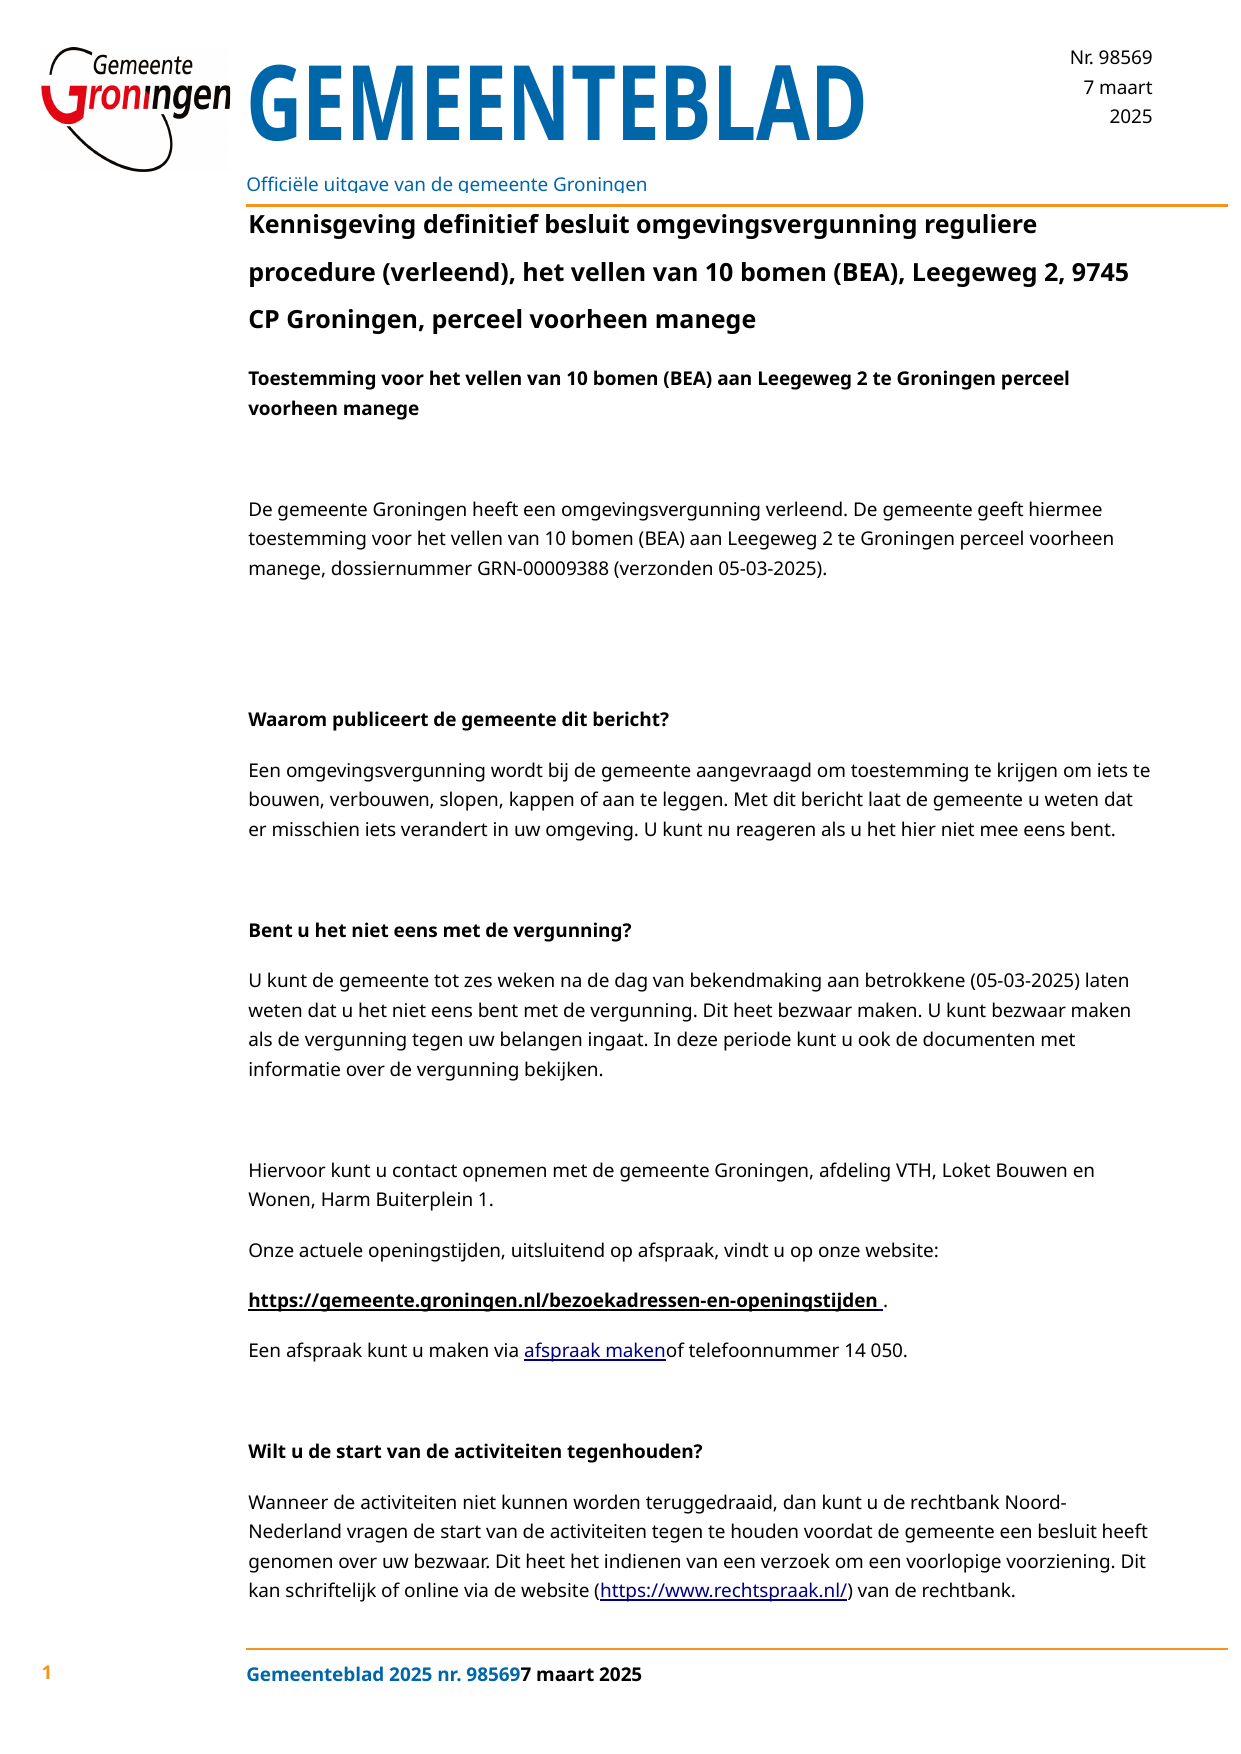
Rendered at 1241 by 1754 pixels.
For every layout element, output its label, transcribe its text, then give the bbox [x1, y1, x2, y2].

text Wilt u de start van de activiteiten tegenhouden? [248, 1438, 1152, 1464]
text Wanneer de activiteiten niet kunnen worden teruggedraaid, dan kunt u de rechtbank Noord-Nederland vragen de start van de activiteiten tegen te houden voordat de gemeente een besluit heeft genomen over uw bezwaar. Dit heet het indienen van een verzoek om een voorlopige voorziening. Dit kan schriftelijk of online via de website (https://www.rechtspraak.nl/) van de rechtbank. [248, 1489, 1152, 1603]
text Onze actuele openingstijden, uitsluitend op afspraak, vindt u op onze website: [248, 1237, 1152, 1262]
text De gemeente Groningen heeft een omgevingsvergunning verleend. De gemeente geeft hiermee toestemming voor het vellen van 10 bomen (BEA) aan Leegeweg 2 te Groningen perceel voorheen manege, dossiernummer GRN-00009388 (verzonden 05-03-2025). [248, 496, 1152, 581]
text Een afspraak kunt u maken via afspraak makenof telefoonnummer 14 050. [248, 1338, 1152, 1363]
text Kennisgeving definitief besluit omgevingsvergunning reguliere procedure (verleend), het vellen van 10 bomen (BEA), Leegeweg 2, 9745 CP Groningen, perceel voorheen manege [248, 207, 1152, 336]
text Een omgevingsvergunning wordt bij de gemeente aangevraagd om toestemming te krijgen om iets te bouwen, verbouwen, slopen, kappen of aan te leggen. Met dit bericht laat de gemeente u weten dat er misschien iets verandert in uw omgeving. U kunt nu reageren als u het hier niet mee eens bent. [248, 757, 1152, 842]
picture [41, 47, 231, 172]
text U kunt de gemeente tot zes weken na de dag van bekendmaking aan betrokkene (05-03-2025) laten weten dat u het niet eens bent met de vergunning. Dit heet bezwaar maken. U kunt bezwaar maken als de vergunning tegen uw belangen ingaat. In deze periode kunt u ook de documenten met informatie over de vergunning bekijken. [248, 967, 1152, 1082]
text Toestemming voor het vellen van 10 bomen (BEA) aan Leegeweg 2 te Groningen perceel voorheen manege [248, 366, 1152, 421]
text Bent u het niet eens met de vergunning? [248, 917, 1152, 942]
text Waarom publiceert de gemeente dit bericht? [248, 706, 1152, 732]
text Hiervoor kunt u contact opnemen met de gemeente Groningen, afdeling VTH, Loket Bouwen en Wonen, Harm Buiterplein 1. [248, 1157, 1152, 1212]
text https://gemeente.groningen.nl/bezoekadressen-en-openingstijden . [248, 1287, 1152, 1313]
